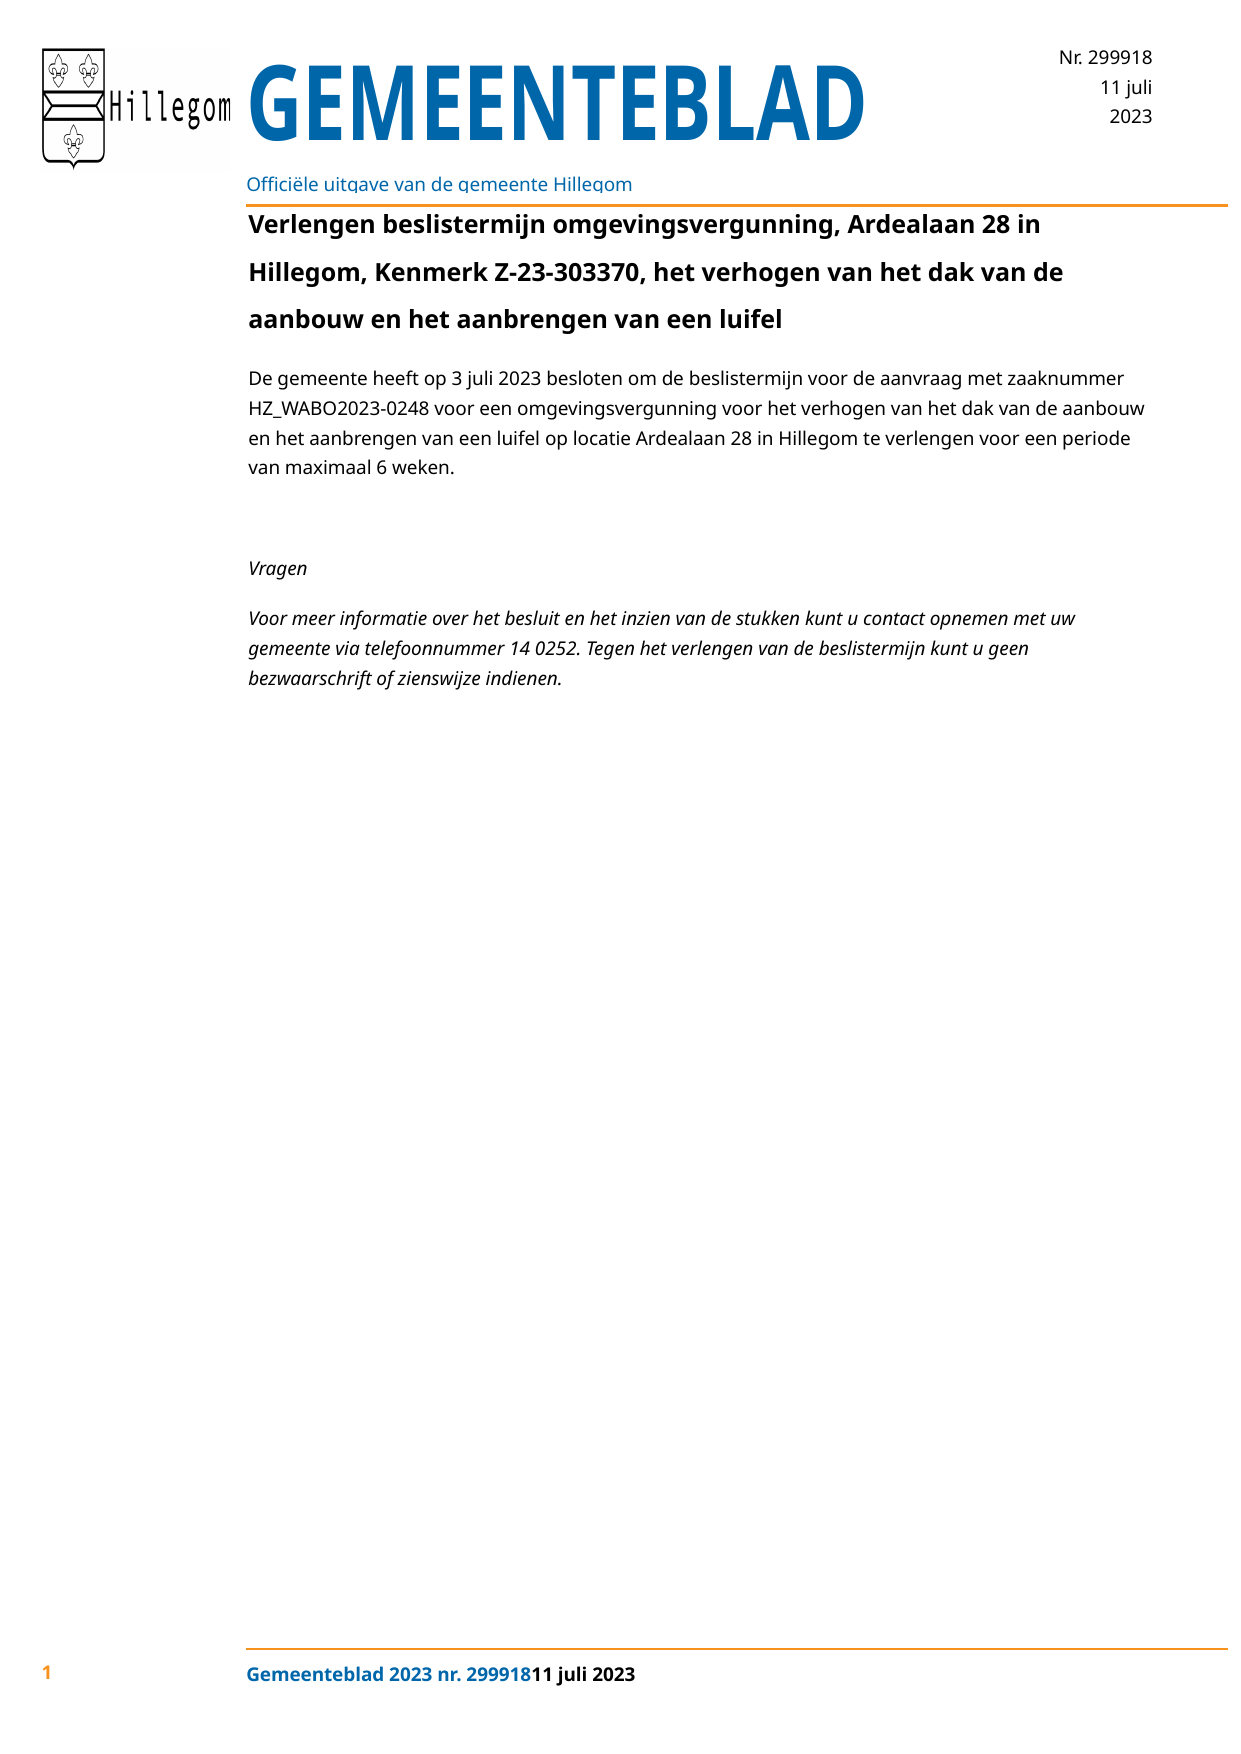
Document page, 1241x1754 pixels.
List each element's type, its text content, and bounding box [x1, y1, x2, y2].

picture [41, 47, 231, 172]
text Vragen [248, 555, 1152, 581]
text De gemeente heeft op 3 juli 2023 besloten om de beslistermijn voor de aanvraag met zaaknummer HZ_WABO2023-0248 voor een omgevingsvergunning voor het verhogen van het dak van de aanbouw en het aanbrengen van een luifel op locatie Ardealaan 28 in Hillegom te verlengen voor een periode van maximaal 6 weken. [248, 366, 1152, 480]
text Voor meer informatie over het besluit en het inzien van de stukken kunt u contact opnemen met uw gemeente via telefoonnummer 14 0252. Tegen het verlengen van de beslistermijn kunt u geen bezwaarschrift of zienswijze indienen. [248, 606, 1152, 690]
text Verlengen beslistermijn omgevingsvergunning, Ardealaan 28 in Hillegom, Kenmerk Z-23-303370, het verhogen van het dak van de aanbouw en het aanbrengen van een luifel [248, 207, 1152, 336]
